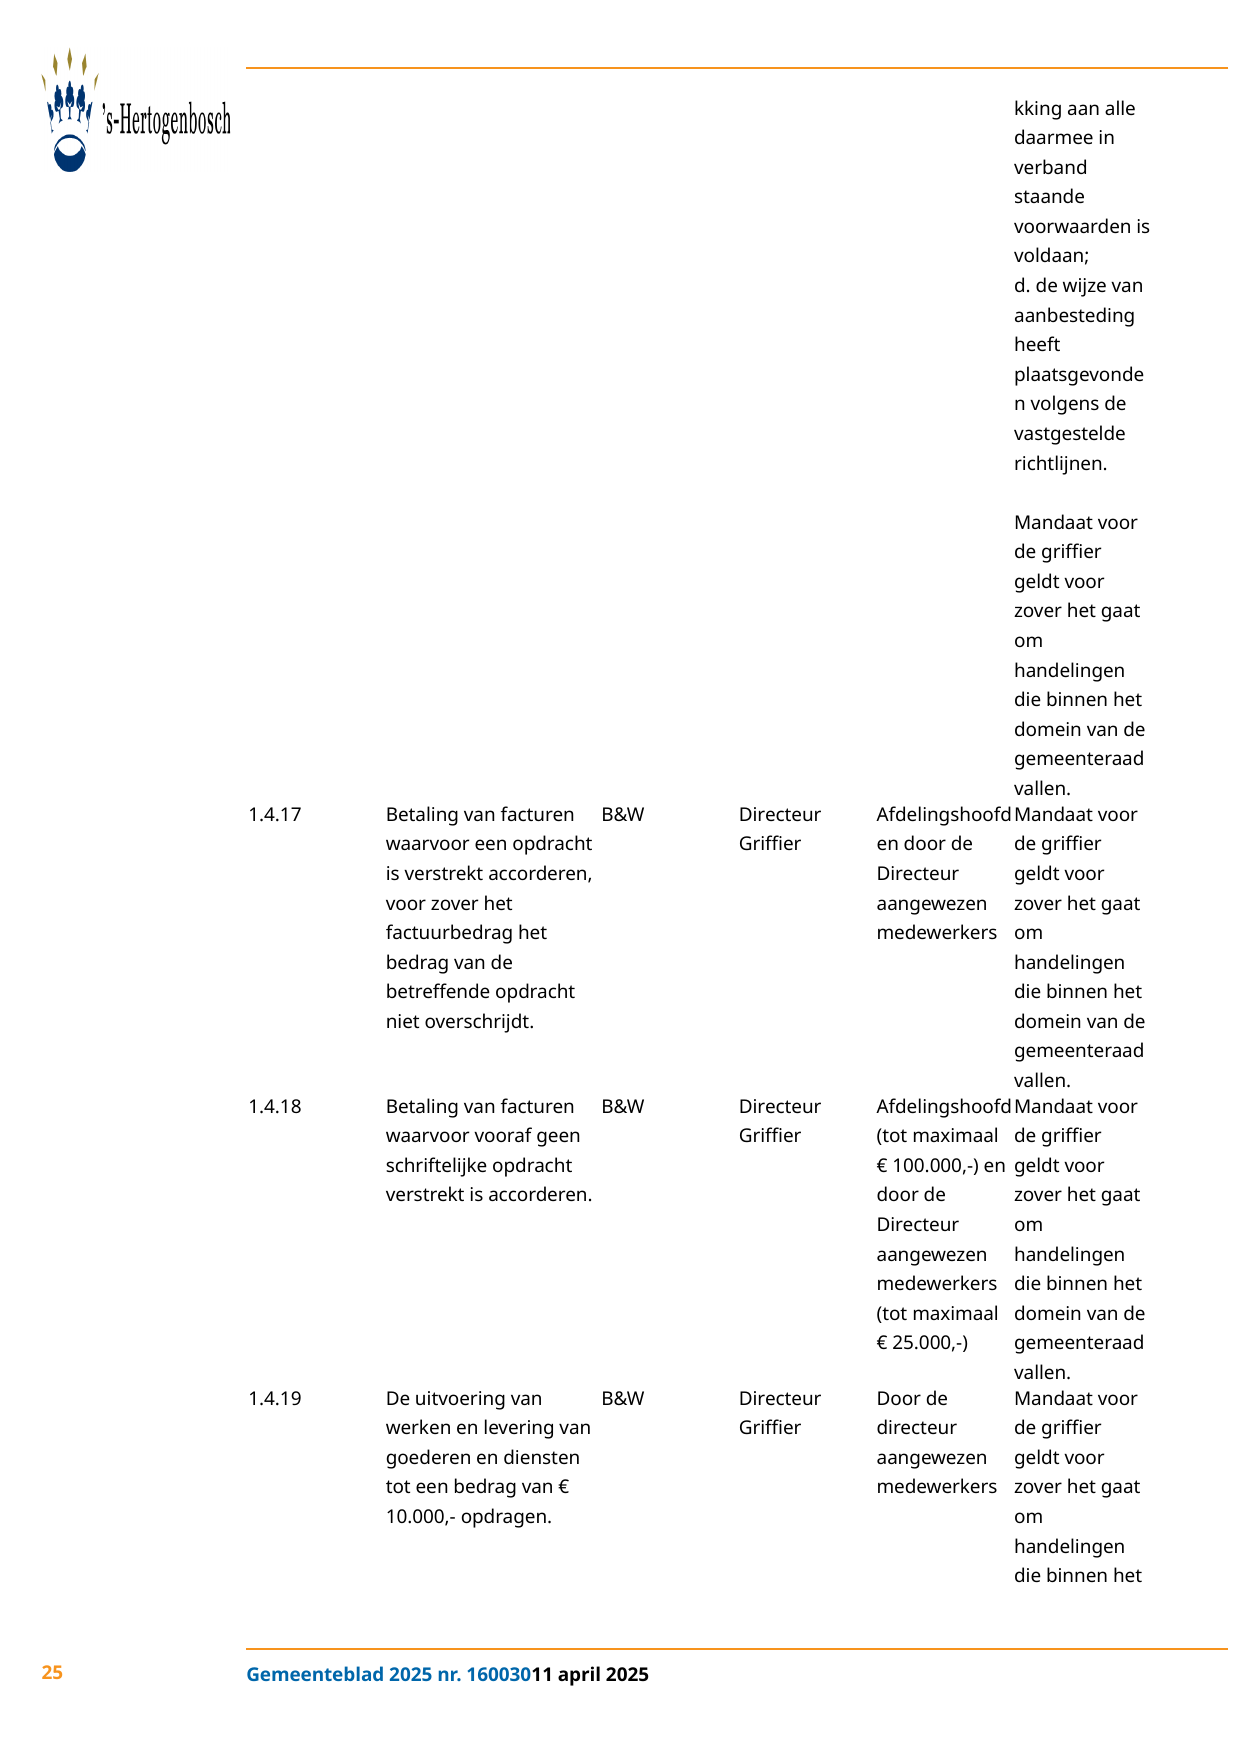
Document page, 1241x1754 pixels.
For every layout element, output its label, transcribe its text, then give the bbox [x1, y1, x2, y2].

table_cell [386, 95, 601, 801]
table_cell B&W [601, 1385, 739, 1588]
picture [41, 47, 231, 172]
table_cell Betaling van facturen waarvoor vooraf geen schriftelijke opdracht verstrekt is accorderen. [386, 1093, 601, 1385]
table_cell B&W [601, 801, 739, 1093]
table_cell 1.4.17 [248, 801, 386, 1093]
table_cell Mandaat voor de griffier geldt voor zover het gaat om handelingen die binnen het domein van de gemeenteraad vallen. [1014, 1093, 1152, 1385]
table_cell Betaling van facturen waarvoor een opdracht is verstrekt accorderen, voor zover het factuurbedrag het bedrag van de betreffende opdracht niet overschrijdt. [386, 801, 601, 1093]
table_cell kking aan alle daarmee in verband staande voorwaarden is voldaan; d. de wijze van aanbesteding heeft plaatsgevonden volgens de vastgestelde richtlijnen. Mandaat voor de griffier geldt voor zover het gaat om handelingen die binnen het domein van de gemeenteraad vallen. [1014, 95, 1152, 801]
table_cell Door de directeur aangewezen medewerkers [876, 1385, 1014, 1588]
table_cell Directeur Griffier [739, 1385, 876, 1588]
table_cell Afdelingshoofd en door de Directeur aangewezen medewerkers [876, 801, 1014, 1093]
table_cell 1.4.18 [248, 1093, 386, 1385]
table_cell 1.4.19 [248, 1385, 386, 1588]
table_cell Afdelingshoofd (tot maximaal € 100.000,-) en door de Directeur aangewezen medewerkers (tot maximaal € 25.000,-) [876, 1093, 1014, 1385]
table_cell Directeur Griffier [739, 801, 876, 1093]
table_cell [876, 95, 1014, 801]
table_cell [601, 95, 739, 801]
table_cell Directeur Griffier [739, 1093, 876, 1385]
table_cell [739, 95, 876, 801]
table_cell [248, 95, 386, 801]
table_cell Mandaat voor de griffier geldt voor zover het gaat om handelingen die binnen het domein van de gemeenteraad vallen. [1014, 801, 1152, 1093]
table_cell B&W [601, 1093, 739, 1385]
table_cell De uitvoering van werken en levering van goederen en diensten tot een bedrag van € 10.000,- opdragen. [386, 1385, 601, 1588]
table_cell Mandaat voor de griffier geldt voor zover het gaat om handelingen die binnen het [1014, 1385, 1152, 1588]
